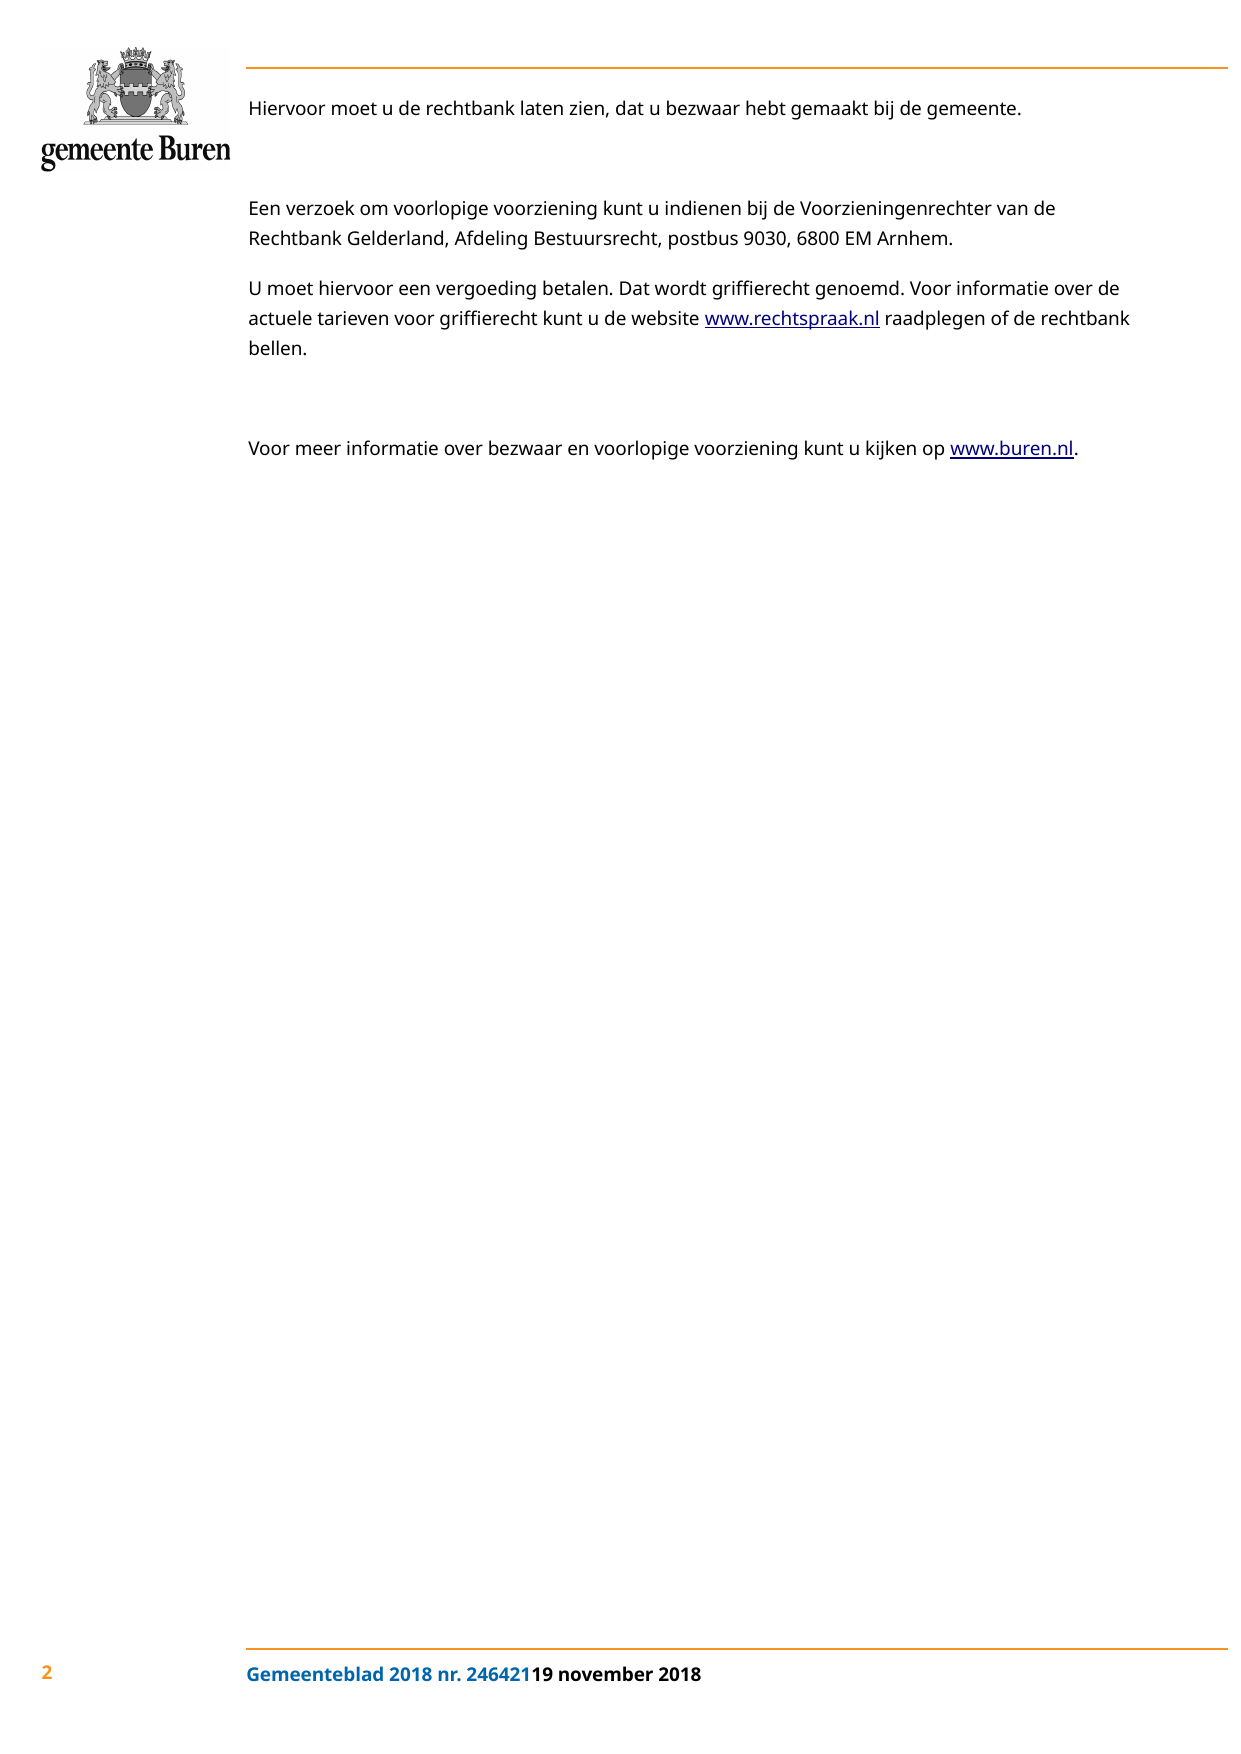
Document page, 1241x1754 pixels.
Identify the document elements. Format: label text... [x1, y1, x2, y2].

text Hiervoor moet u de rechtbank laten zien, dat u bezwaar hebt gemaakt bij de gemeente. [248, 95, 1152, 121]
text U moet hiervoor een vergoeding betalen. Dat wordt griffierecht genoemd. Voor informatie over de actuele tarieven voor griffierecht kunt u de website www.rechtspraak.nl raadplegen of de rechtbank bellen. [248, 276, 1152, 361]
picture [41, 47, 231, 172]
text Een verzoek om voorlopige voorziening kunt u indienen bij de Voorzieningenrechter van de Rechtbank Gelderland, Afdeling Bestuursrecht, postbus 9030, 6800 EM Arnhem. [248, 196, 1152, 251]
text Voor meer informatie over bezwaar en voorlopige voorziening kunt u kijken op www.buren.nl. [248, 436, 1152, 461]
